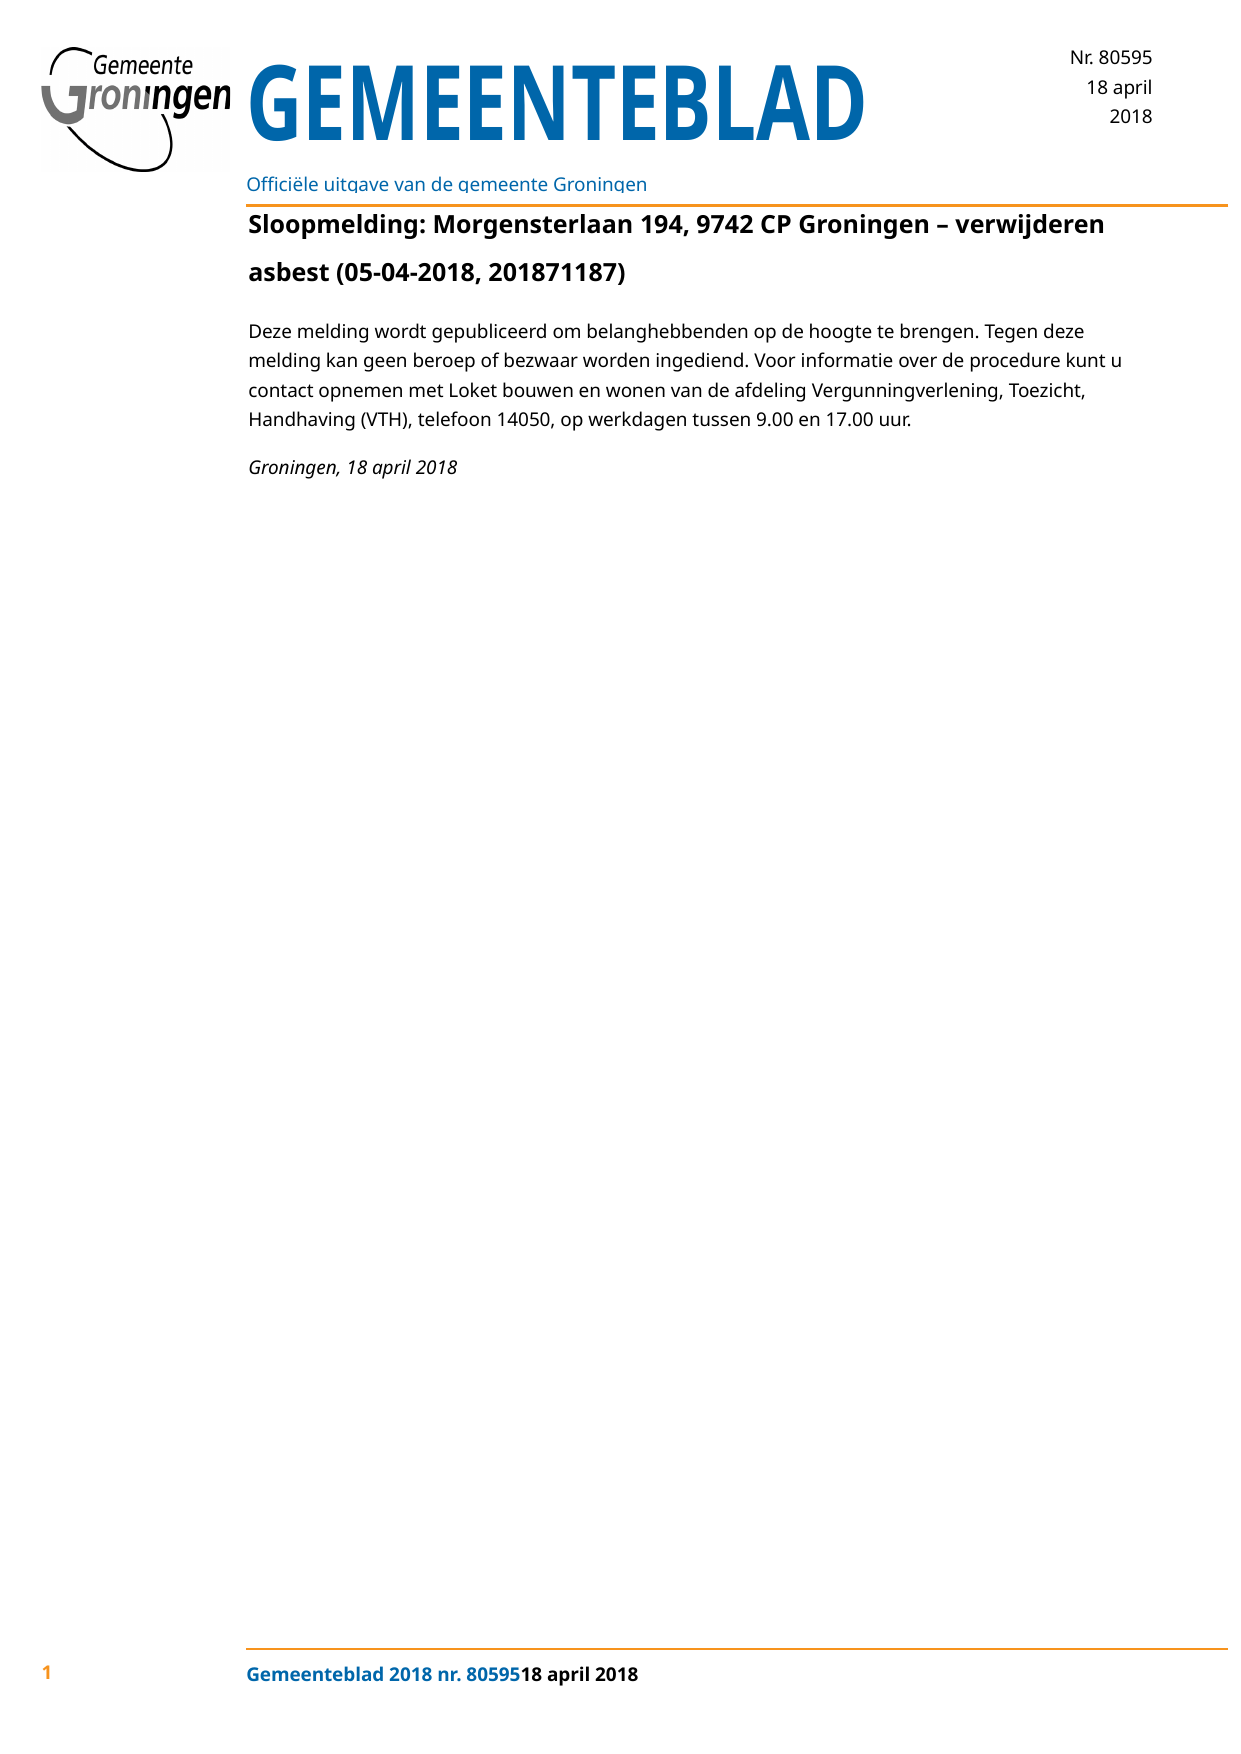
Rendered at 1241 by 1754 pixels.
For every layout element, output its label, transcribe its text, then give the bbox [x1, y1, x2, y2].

picture [41, 47, 231, 172]
text Groningen, 18 april 2018 [248, 454, 1152, 480]
text Sloopmelding: Morgensterlaan 194, 9742 CP Groningen – verwijderen asbest (05-04-2018, 201871187) [248, 207, 1152, 288]
text Deze melding wordt gepubliceerd om belanghebbenden op de hoogte te brengen. Tegen deze melding kan geen beroep of bezwaar worden ingediend. Voor informatie over de procedure kunt u contact opnemen met Loket bouwen en wonen van de afdeling Vergunningverlening, Toezicht, Handhaving (VTH), telefoon 14050, op werkdagen tussen 9.00 en 17.00 uur. [248, 318, 1152, 432]
